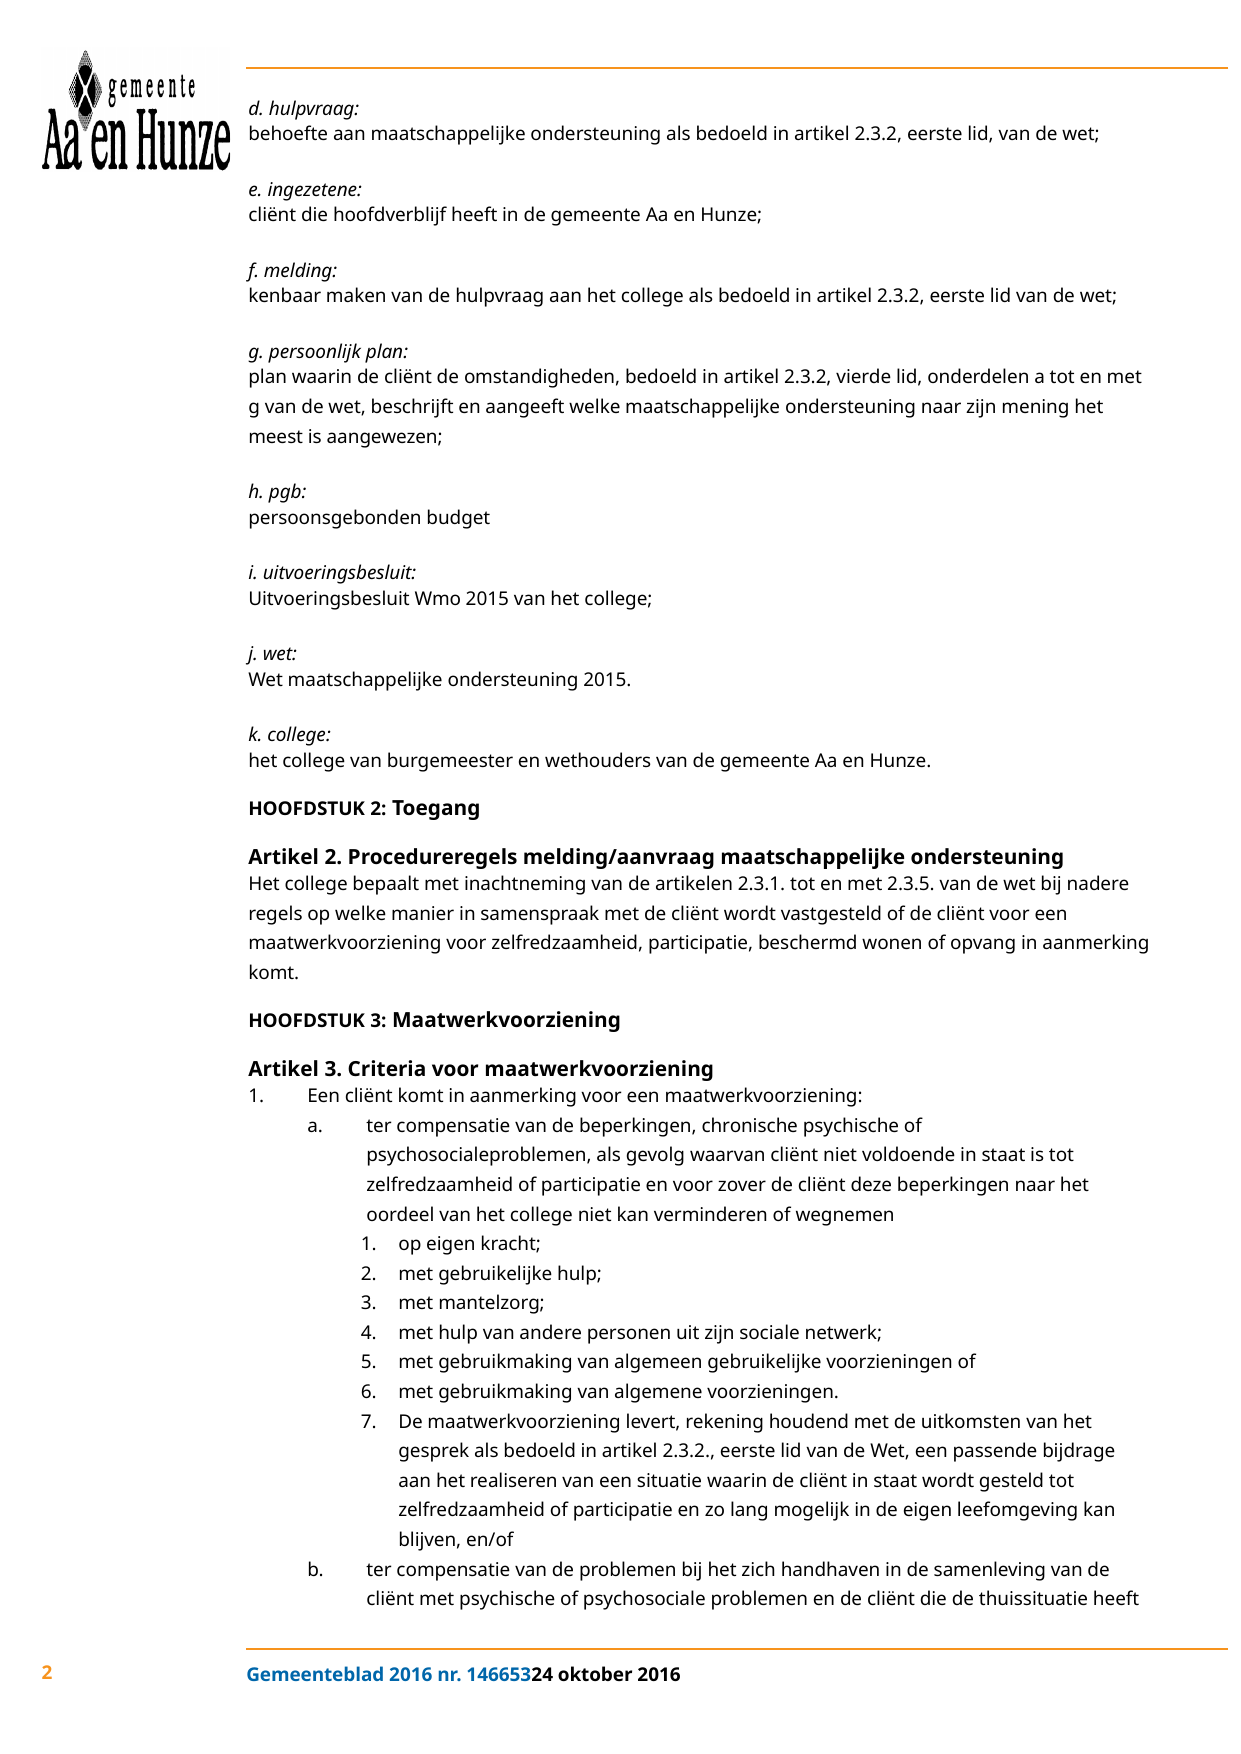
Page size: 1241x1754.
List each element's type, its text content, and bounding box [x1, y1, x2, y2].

text Artikel 2. Procedureregels melding/aanvraag maatschappelijke ondersteuning [248, 842, 1152, 870]
text k. college: [248, 721, 1152, 747]
text HOOFDSTUK 2: Toegang [248, 793, 1152, 821]
list Een cliënt komt in aanmerking voor een maatwerkvoorziening: [248, 1082, 1152, 1108]
list met hulp van andere personen uit zijn sociale netwerk; [361, 1319, 1152, 1345]
list ter compensatie van de beperkingen, chronische psychische of psychosocialeproblemen, als gevolg waarvan cliënt niet voldoende in staat is tot zelfredzaamheid of participatie en voor zover de cliënt deze beperkingen naar het oordeel van het college niet kan verminderen of wegnemen [307, 1112, 1152, 1226]
text d. hulpvraag: [248, 95, 1152, 121]
text h. pgb: [248, 478, 1152, 504]
list met mantelzorg; [361, 1289, 1152, 1315]
text plan waarin de cliënt de omstandigheden, bedoeld in artikel 2.3.2, vierde lid, onderdelen a tot en met g van de wet, beschrijft en aangeeft welke maatschappelijke ondersteuning naar zijn mening het meest is aangewezen; [248, 364, 1152, 448]
text Uitvoeringsbesluit Wmo 2015 van het college; [248, 585, 1152, 611]
text Het college bepaalt met inachtneming van de artikelen 2.3.1. tot en met 2.3.5. van de wet bij nadere regels op welke manier in samenspraak met de cliënt wordt vastgesteld of de cliënt voor een maatwerkvoorziening voor zelfredzaamheid, participatie, beschermd wonen of opvang in aanmerking komt. [248, 870, 1152, 985]
text j. wet: [248, 640, 1152, 666]
text Artikel 3. Criteria voor maatwerkvoorziening [248, 1054, 1152, 1082]
text e. ingezetene: [248, 176, 1152, 202]
text g. persoonlijk plan: [248, 338, 1152, 364]
text cliënt die hoofdverblijf heeft in de gemeente Aa en Hunze; [248, 202, 1152, 227]
text persoonsgebonden budget [248, 504, 1152, 529]
text kenbaar maken van de hulpvraag aan het college als bedoeld in artikel 2.3.2, eerste lid van de wet; [248, 283, 1152, 308]
list met gebruikmaking van algemene voorzieningen. [361, 1378, 1152, 1404]
list met gebruikmaking van algemeen gebruikelijke voorzieningen of [361, 1349, 1152, 1374]
text HOOFDSTUK 3: Maatwerkvoorziening [248, 1005, 1152, 1033]
list op eigen kracht; [361, 1230, 1152, 1256]
text het college van burgemeester en wethouders van de gemeente Aa en Hunze. [248, 747, 1152, 773]
list ter compensatie van de problemen bij het zich handhaven in de samenleving van de cliënt met psychische of psychosociale problemen en de cliënt die de thuissituatie heeft [307, 1556, 1152, 1611]
text Wet maatschappelijke ondersteuning 2015. [248, 666, 1152, 692]
text i. uitvoeringsbesluit: [248, 559, 1152, 585]
list De maatwerkvoorziening levert, rekening houdend met de uitkomsten van het gesprek als bedoeld in artikel 2.3.2., eerste lid van de Wet, een passende bijdrage aan het realiseren van een situatie waarin de cliënt in staat wordt gesteld tot zelfredzaamheid of participatie en zo lang mogelijk in de eigen leefomgeving kan blijven, en/of [361, 1408, 1152, 1552]
list met gebruikelijke hulp; [361, 1260, 1152, 1286]
text f. melding: [248, 257, 1152, 283]
picture [41, 47, 231, 172]
text behoefte aan maatschappelijke ondersteuning als bedoeld in artikel 2.3.2, eerste lid, van de wet; [248, 121, 1152, 146]
